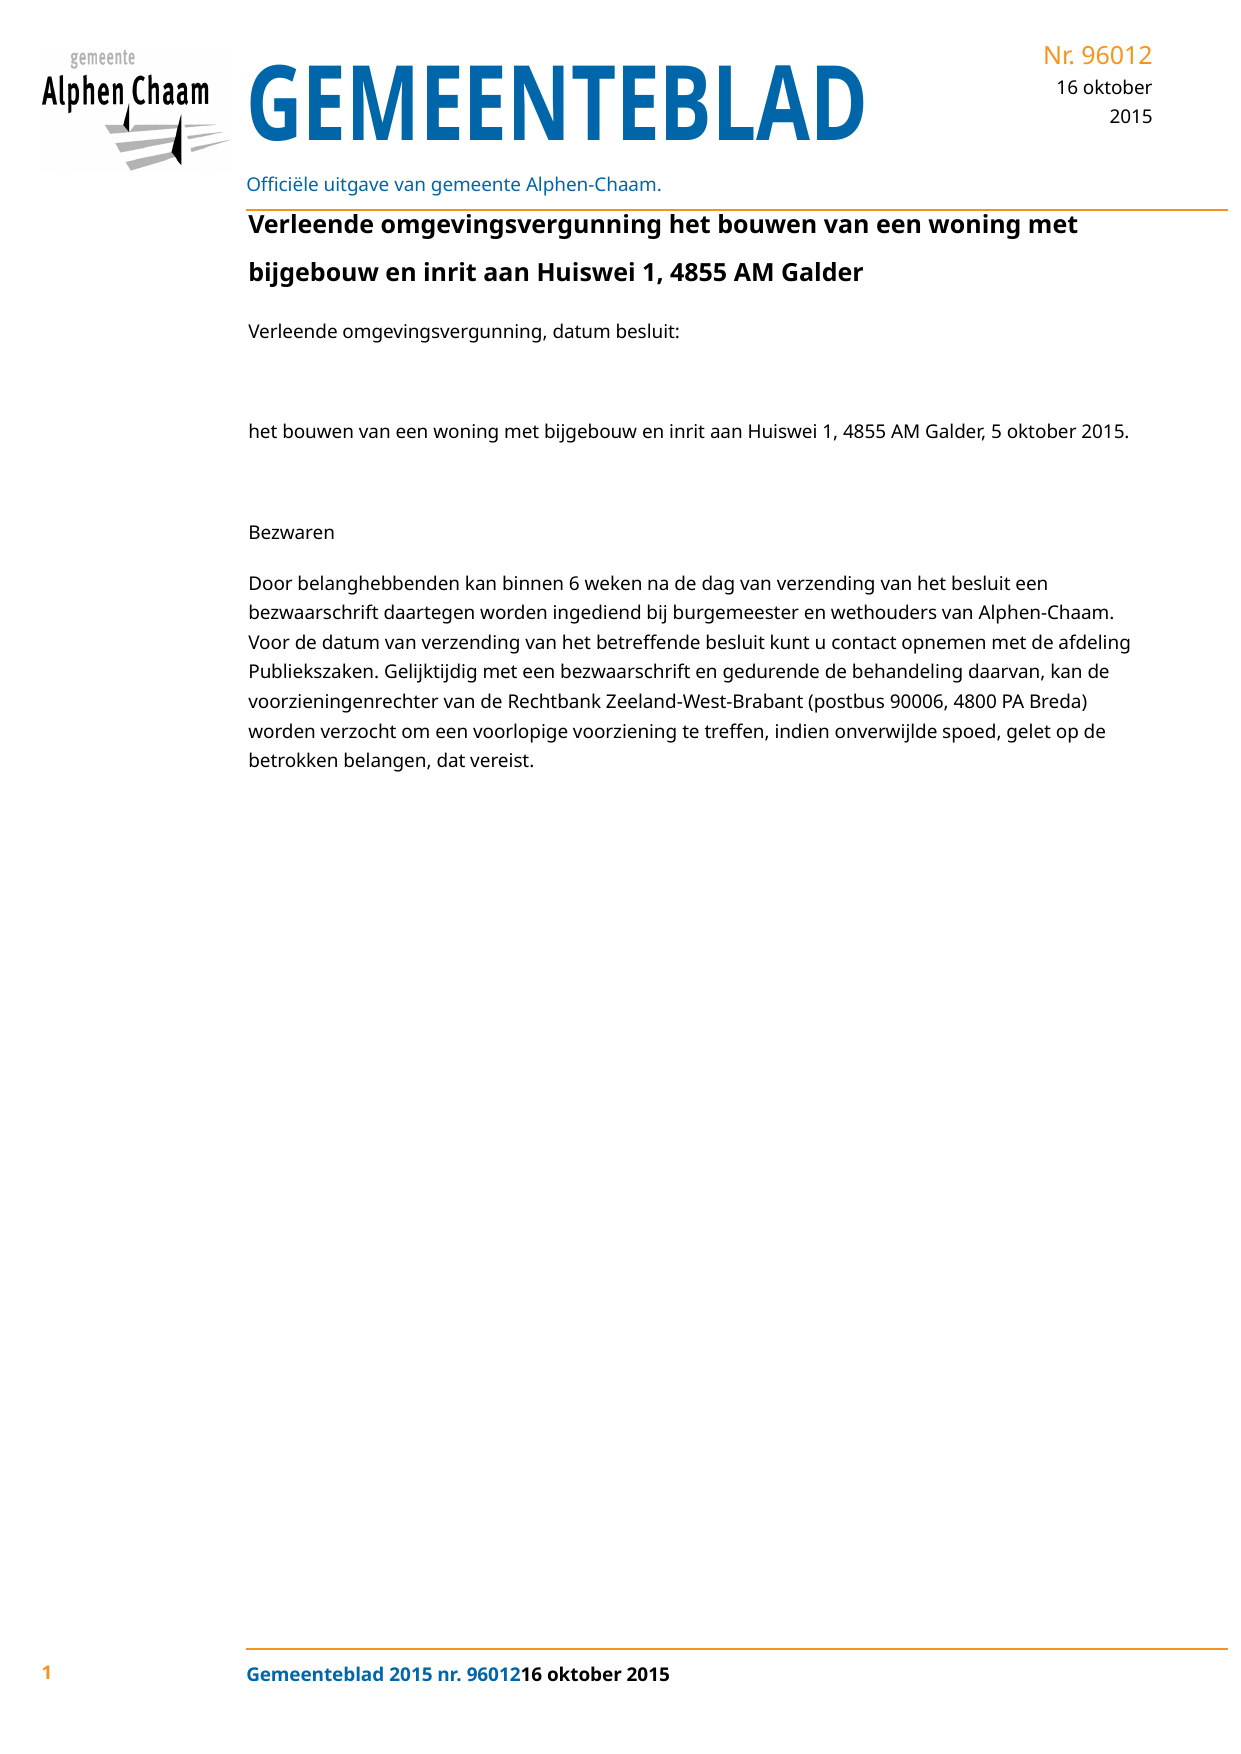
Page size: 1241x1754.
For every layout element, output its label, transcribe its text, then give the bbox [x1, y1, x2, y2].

text Door belanghebbenden kan binnen 6 weken na de dag van verzending van het besluit een bezwaarschrift daartegen worden ingediend bij burgemeester en wethouders van Alphen-Chaam. Voor de datum van verzending van het betreffende besluit kunt u contact opnemen met de afdeling Publiekszaken. Gelijktijdig met een bezwaarschrift en gedurende de behandeling daarvan, kan de voorzieningenrechter van de Rechtbank Zeeland-West-Brabant (postbus 90006, 4800 PA Breda) worden verzocht om een voorlopige voorziening te treffen, indien onverwijlde spoed, gelet op de betrokken belangen, dat vereist. [248, 570, 1152, 773]
text het bouwen van een woning met bijgebouw en inrit aan Huiswei 1, 4855 AM Galder, 5 oktober 2015. [248, 419, 1152, 444]
text Bezwaren [248, 519, 1152, 545]
text Verleende omgevingsvergunning, datum besluit: [248, 318, 1152, 344]
text Verleende omgevingsvergunning het bouwen van een woning met bijgebouw en inrit aan Huiswei 1, 4855 AM Galder [248, 211, 1152, 288]
picture [41, 47, 231, 172]
